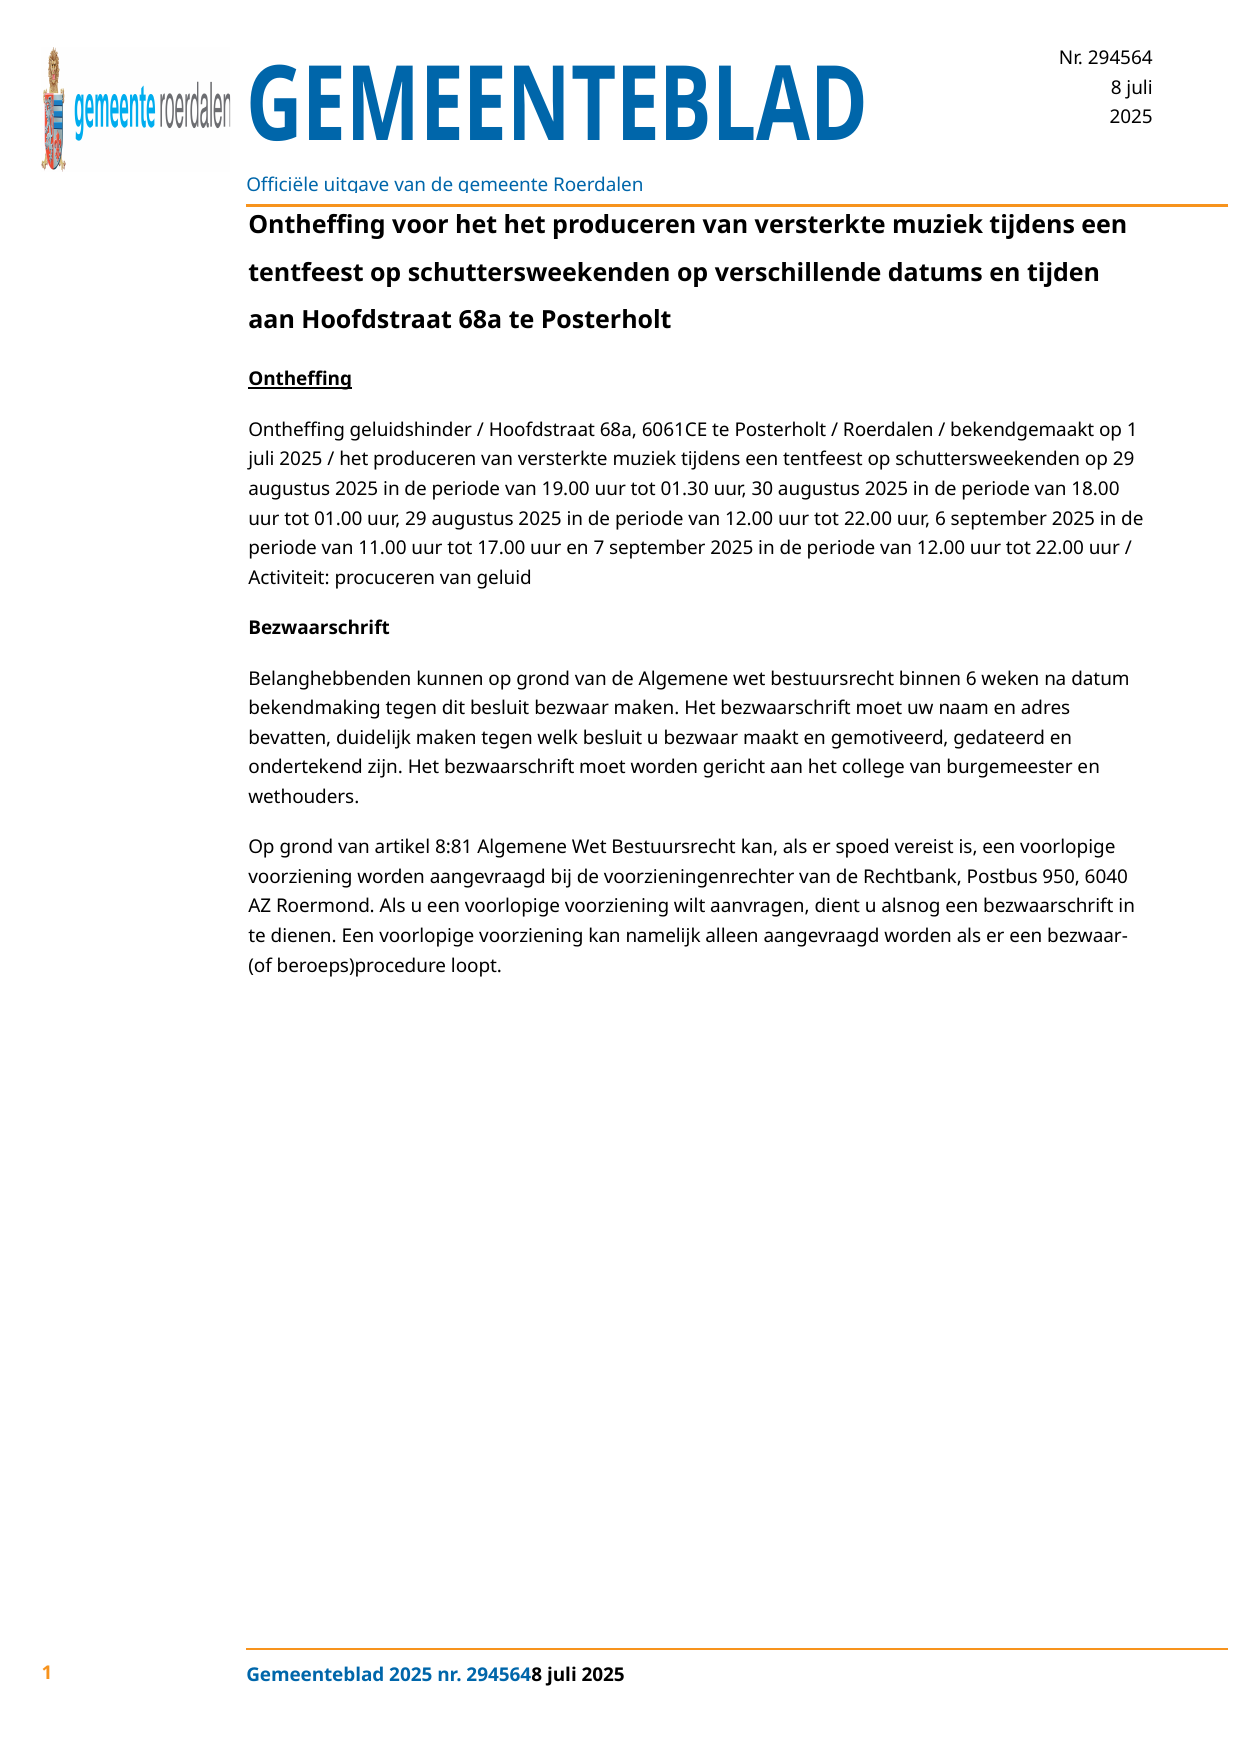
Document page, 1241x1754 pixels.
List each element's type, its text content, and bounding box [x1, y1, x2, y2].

picture [41, 47, 231, 172]
text Ontheffing voor het het produceren van versterkte muziek tijdens een tentfeest op schuttersweekenden op verschillende datums en tijden aan Hoofdstraat 68a te Posterholt [248, 207, 1152, 336]
text Ontheffing geluidshinder / Hoofdstraat 68a, 6061CE te Posterholt / Roerdalen / bekendgemaakt op 1 juli 2025 / het produceren van versterkte muziek tijdens een tentfeest op schuttersweekenden op 29 augustus 2025 in de periode van 19.00 uur tot 01.30 uur, 30 augustus 2025 in de periode van 18.00 uur tot 01.00 uur, 29 augustus 2025 in de periode van 12.00 uur tot 22.00 uur, 6 september 2025 in de periode van 11.00 uur tot 17.00 uur en 7 september 2025 in de periode van 12.00 uur tot 22.00 uur / Activiteit: procuceren van geluid [248, 416, 1152, 589]
text Bezwaarschrift [248, 614, 1152, 640]
text Belanghebbenden kunnen op grond van de Algemene wet bestuursrecht binnen 6 weken na datum bekendmaking tegen dit besluit bezwaar maken. Het bezwaarschrift moet uw naam en adres bevatten, duidelijk maken tegen welk besluit u bezwaar maakt en gemotiveerd, gedateerd en ondertekend zijn. Het bezwaarschrift moet worden gericht aan het college van burgemeester en wethouders. [248, 665, 1152, 809]
text Op grond van artikel 8:81 Algemene Wet Bestuursrecht kan, als er spoed vereist is, een voorlopige voorziening worden aangevraagd bij de voorzieningenrechter van de Rechtbank, Postbus 950, 6040 AZ Roermond. Als u een voorlopige voorziening wilt aanvragen, dient u alsnog een bezwaarschrift in te dienen. Een voorlopige voorziening kan namelijk alleen aangevraagd worden als er een bezwaar- (of beroeps)procedure loopt. [248, 833, 1152, 977]
text Ontheffing [248, 366, 1152, 391]
